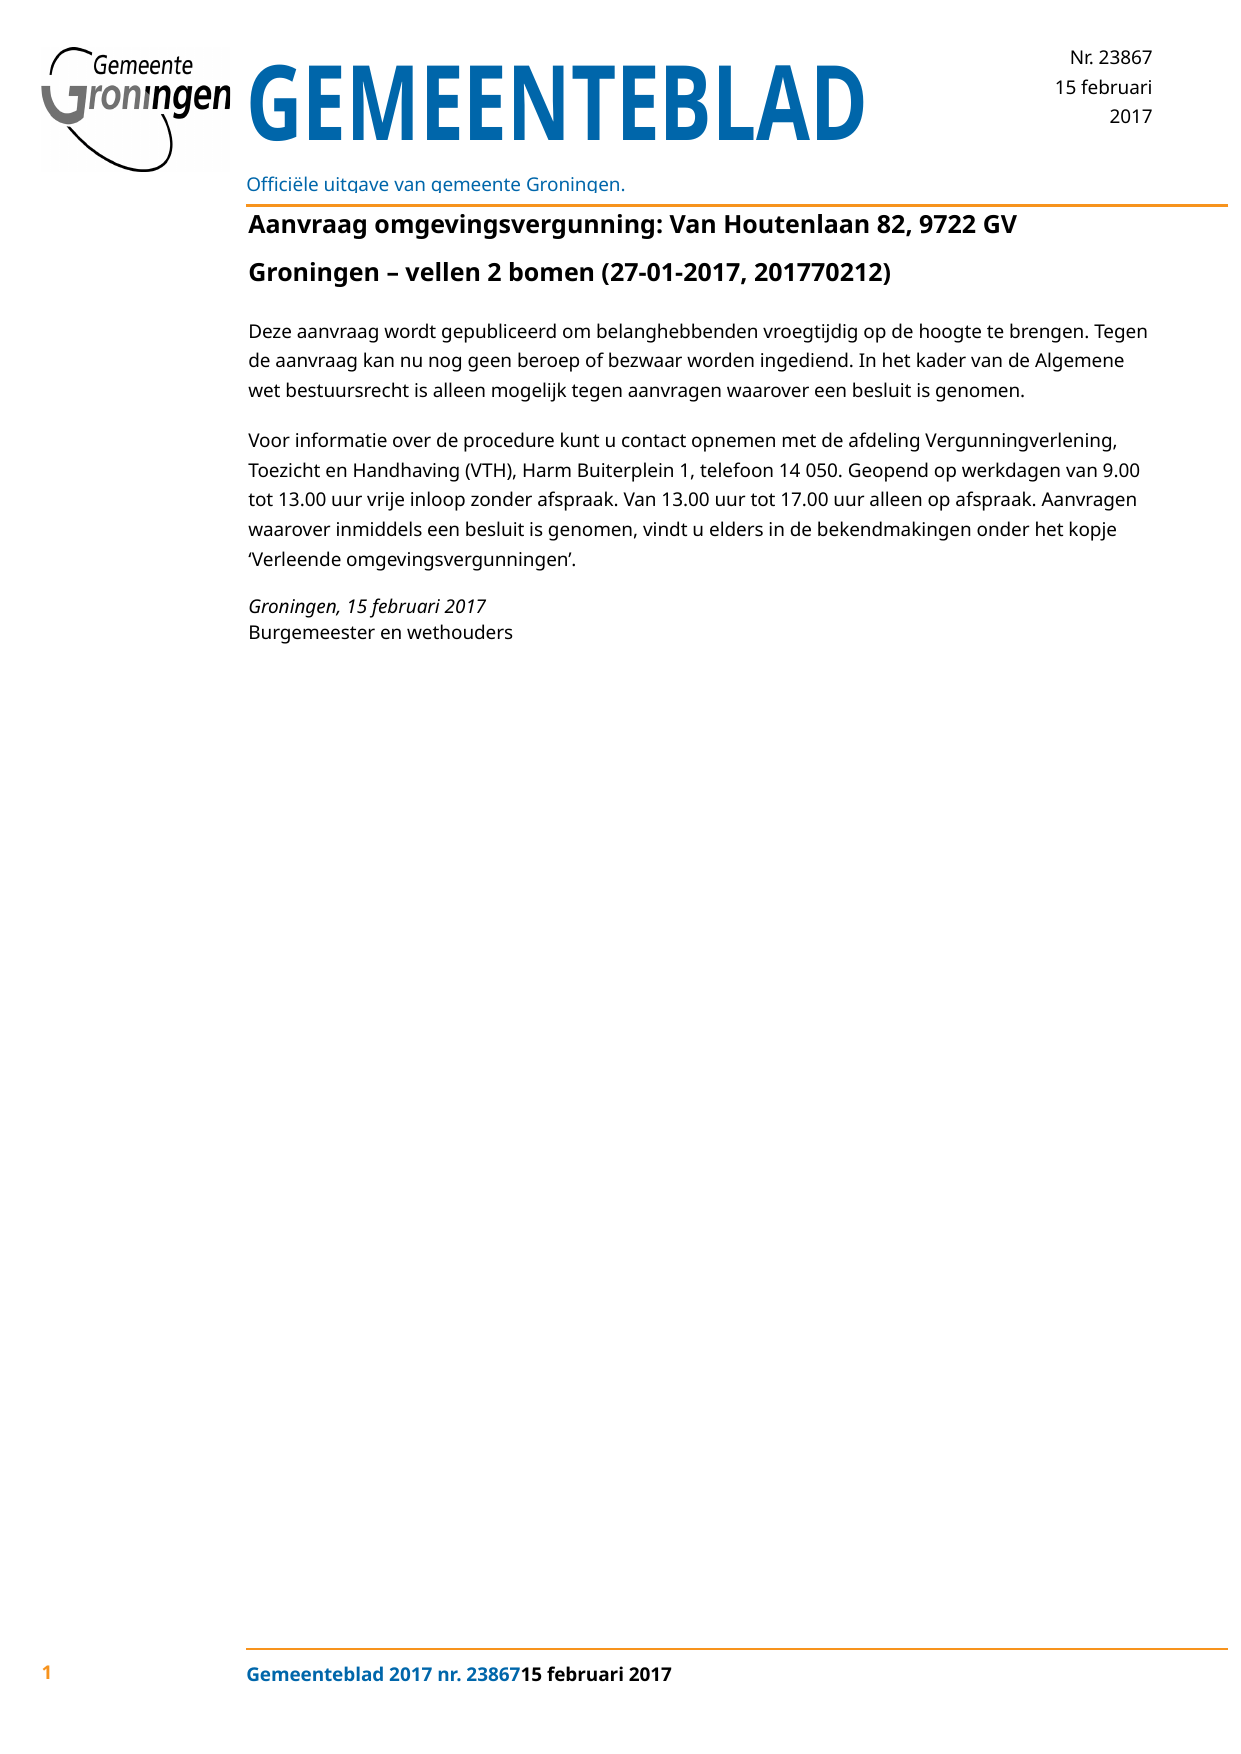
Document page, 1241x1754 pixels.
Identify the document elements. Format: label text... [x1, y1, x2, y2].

text Burgemeester en wethouders [248, 619, 1152, 645]
text Aanvraag omgevingsvergunning: Van Houtenlaan 82, 9722 GV Groningen – vellen 2 bomen (27-01-2017, 201770212) [248, 207, 1152, 288]
text Deze aanvraag wordt gepubliceerd om belanghebbenden vroegtijdig op de hoogte te brengen. Tegen de aanvraag kan nu nog geen beroep of bezwaar worden ingediend. In het kader van de Algemene wet bestuursrecht is alleen mogelijk tegen aanvragen waarover een besluit is genomen. [248, 318, 1152, 403]
picture [41, 47, 231, 172]
text Voor informatie over de procedure kunt u contact opnemen met de afdeling Vergunningverlening, Toezicht en Handhaving (VTH), Harm Buiterplein 1, telefoon 14 050. Geopend op werkdagen van 9.00 tot 13.00 uur vrije inloop zonder afspraak. Van 13.00 uur tot 17.00 uur alleen op afspraak. Aanvragen waarover inmiddels een besluit is genomen, vindt u elders in de bekendmakingen onder het kopje ‘Verleende omgevingsvergunningen’. [248, 427, 1152, 572]
text Groningen, 15 februari 2017 [248, 594, 1152, 619]
